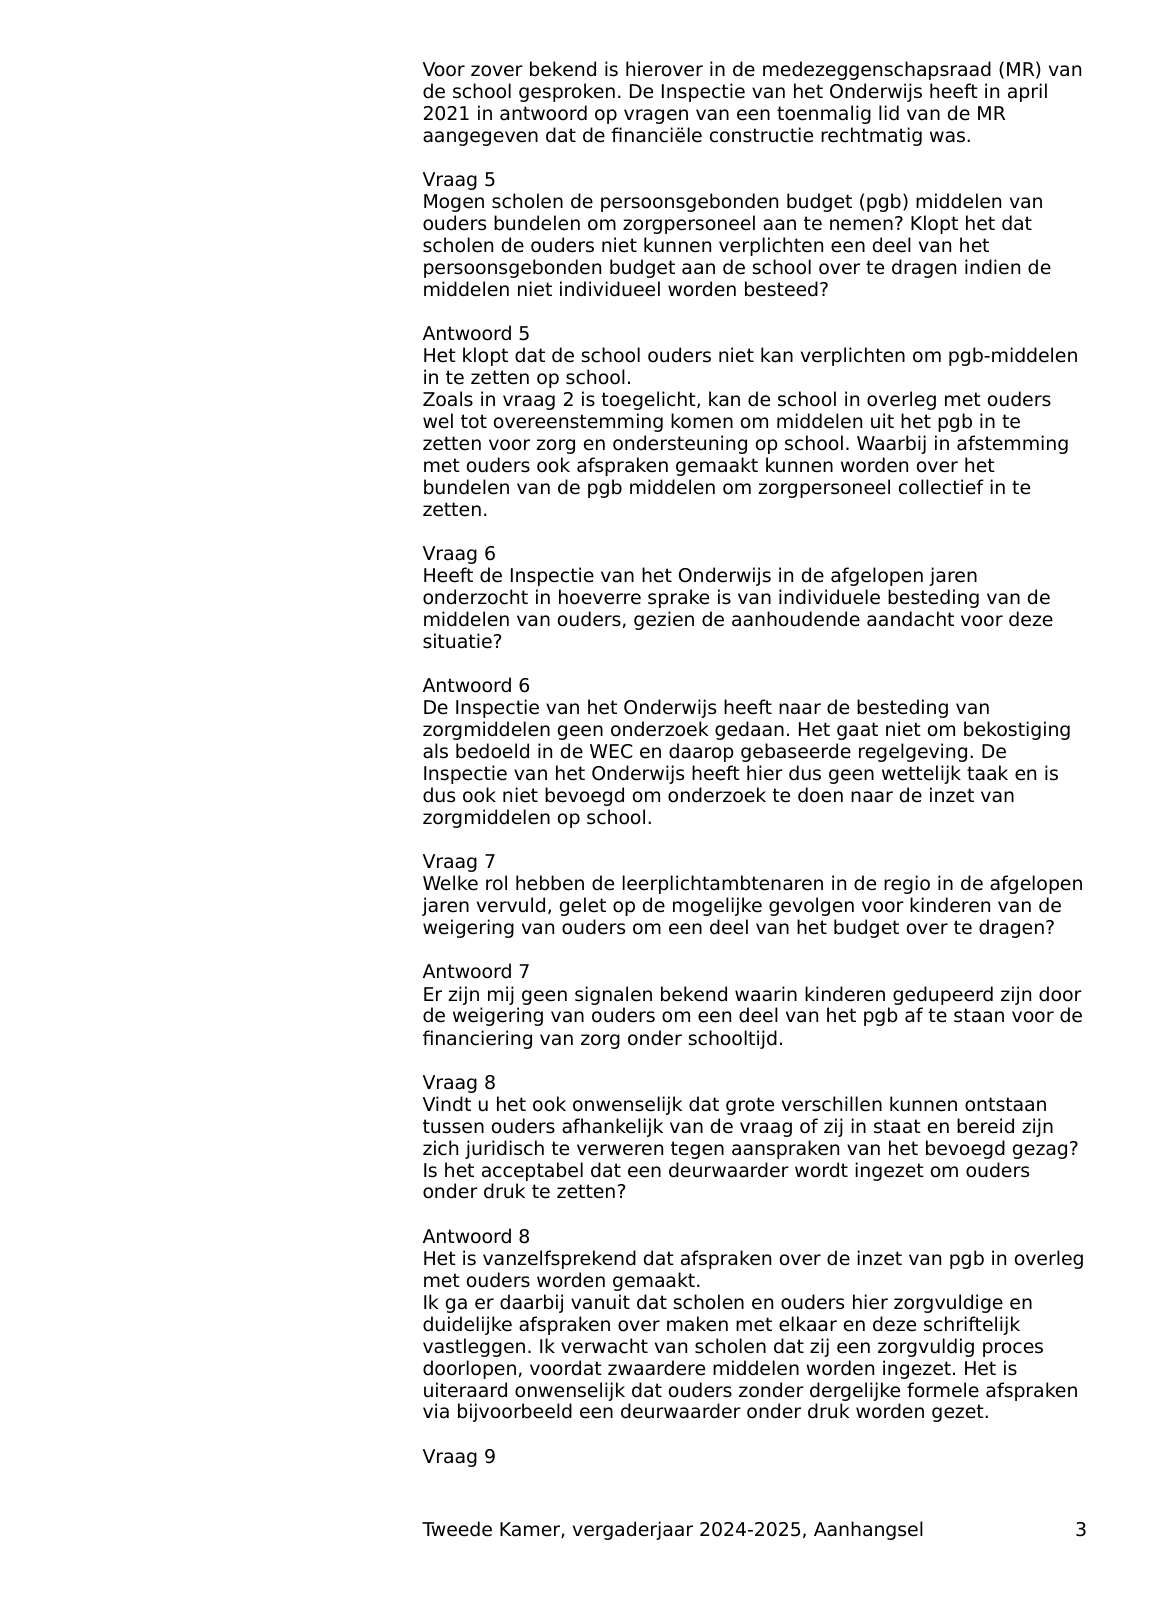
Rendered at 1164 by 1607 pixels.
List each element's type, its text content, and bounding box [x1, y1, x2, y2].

text Vraag 6 [422, 543, 1087, 565]
text Zoals in vraag 2 is toegelicht, kan de school in overleg met ouders wel tot overeenstemming komen om middelen uit het pgb in te zetten voor zorg en ondersteuning op school. Waarbij in afstemming met ouders ook afspraken gemaakt kunnen worden over het bundelen van de pgb middelen om zorgpersoneel collectief in te zetten. [422, 389, 1087, 521]
text Vraag 9 [422, 1446, 1087, 1468]
text Vindt u het ook onwenselijk dat grote verschillen kunnen ontstaan tussen ouders afhankelijk van de vraag of zij in staat en bereid zijn zich juridisch te verweren tegen aanspraken van het bevoegd gezag? Is het acceptabel dat een deurwaarder wordt ingezet om ouders onder druk te zetten? [422, 1093, 1087, 1203]
text Ik ga er daarbij vanuit dat scholen en ouders hier zorgvuldige en duidelijke afspraken over maken met elkaar en deze schriftelijk vastleggen. Ik verwacht van scholen dat zij een zorgvuldig proces doorlopen, voordat zwaardere middelen worden ingezet. Het is uiteraard onwenselijk dat ouders zonder dergelijke formele afspraken via bijvoorbeeld een deurwaarder onder druk worden gezet. [422, 1292, 1087, 1423]
text Er zijn mij geen signalen bekend waarin kinderen gedupeerd zijn door de weigering van ouders om een deel van het pgb af te staan voor de financiering van zorg onder schooltijd. [422, 983, 1087, 1049]
text Voor zover bekend is hierover in de medezeggenschapsraad (MR) van de school gesproken. De Inspectie van het Onderwijs heeft in april 2021 in antwoord op vragen van een toenmalig lid van de MR aangegeven dat de financiële constructie rechtmatig was. [422, 59, 1087, 147]
text Antwoord 7 [422, 961, 1087, 983]
text Welke rol hebben de leerplichtambtenaren in de regio in de afgelopen jaren vervuld, gelet op de mogelijke gevolgen voor kinderen van de weigering van ouders om een deel van het budget over te dragen? [422, 873, 1087, 939]
text Vraag 7 [422, 851, 1087, 873]
text Het is vanzelfsprekend dat afspraken over de inzet van pgb in overleg met ouders worden gemaakt. [422, 1248, 1087, 1292]
text Mogen scholen de persoonsgebonden budget (pgb) middelen van ouders bundelen om zorgpersoneel aan te nemen? Klopt het dat scholen de ouders niet kunnen verplichten een deel van het persoonsgebonden budget aan de school over te dragen indien de middelen niet individueel worden besteed? [422, 191, 1087, 301]
text Antwoord 8 [422, 1226, 1087, 1248]
text De Inspectie van het Onderwijs heeft naar de besteding van zorgmiddelen geen onderzoek gedaan. Het gaat niet om bekostiging als bedoeld in de WEC en daarop gebaseerde regelgeving. De Inspectie van het Onderwijs heeft hier dus geen wettelijk taak en is dus ook niet bevoegd om onderzoek te doen naar de inzet van zorgmiddelen op school. [422, 697, 1087, 829]
text Heeft de Inspectie van het Onderwijs in de afgelopen jaren onderzocht in hoeverre sprake is van individuele besteding van de middelen van ouders, gezien de aanhoudende aandacht voor deze situatie? [422, 565, 1087, 653]
text Vraag 8 [422, 1072, 1087, 1093]
text Vraag 5 [422, 169, 1087, 191]
text Antwoord 5 [422, 323, 1087, 345]
text Antwoord 6 [422, 675, 1087, 697]
text Het klopt dat de school ouders niet kan verplichten om pgb-middelen in te zetten op school. [422, 345, 1087, 389]
